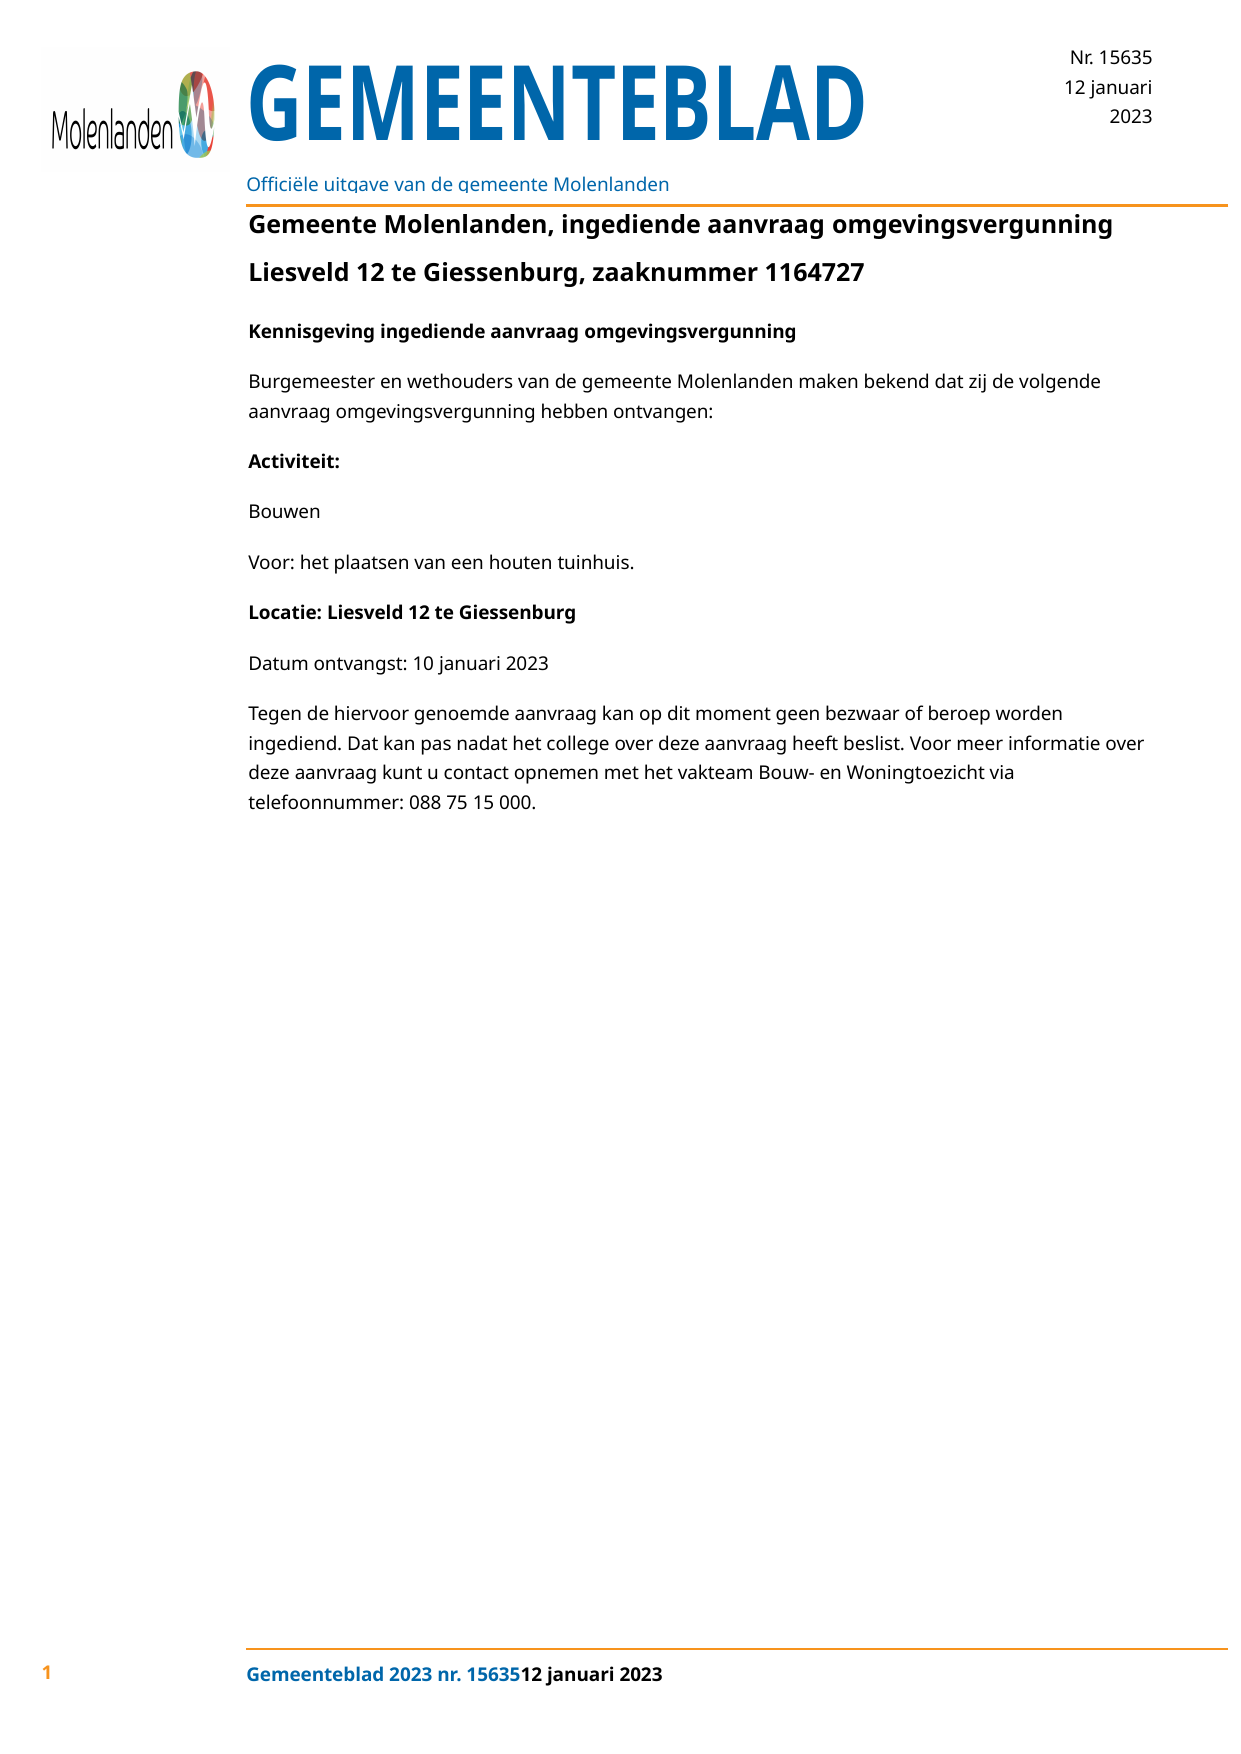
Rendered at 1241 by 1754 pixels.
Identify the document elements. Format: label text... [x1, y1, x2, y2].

text Voor: het plaatsen van een houten tuinhuis. [248, 549, 1152, 575]
picture [41, 47, 231, 172]
text Gemeente Molenlanden, ingediende aanvraag omgevingsvergunning Liesveld 12 te Giessenburg, zaaknummer 1164727 [248, 207, 1152, 288]
text Activiteit: [248, 448, 1152, 474]
text Tegen de hiervoor genoemde aanvraag kan op dit moment geen bezwaar of beroep worden ingediend. Dat kan pas nadat het college over deze aanvraag heeft beslist. Voor meer informatie over deze aanvraag kunt u contact opnemen met het vakteam Bouw- en Woningtoezicht via telefoonnummer: 088 75 15 000. [248, 700, 1152, 815]
text Kennisgeving ingediende aanvraag omgevingsvergunning [248, 318, 1152, 344]
text Datum ontvangst: 10 januari 2023 [248, 650, 1152, 676]
text Bouwen [248, 499, 1152, 524]
text Burgemeester en wethouders van de gemeente Molenlanden maken bekend dat zij de volgende aanvraag omgevingsvergunning hebben ontvangen: [248, 368, 1152, 424]
text Locatie: Liesveld 12 te Giessenburg [248, 599, 1152, 625]
